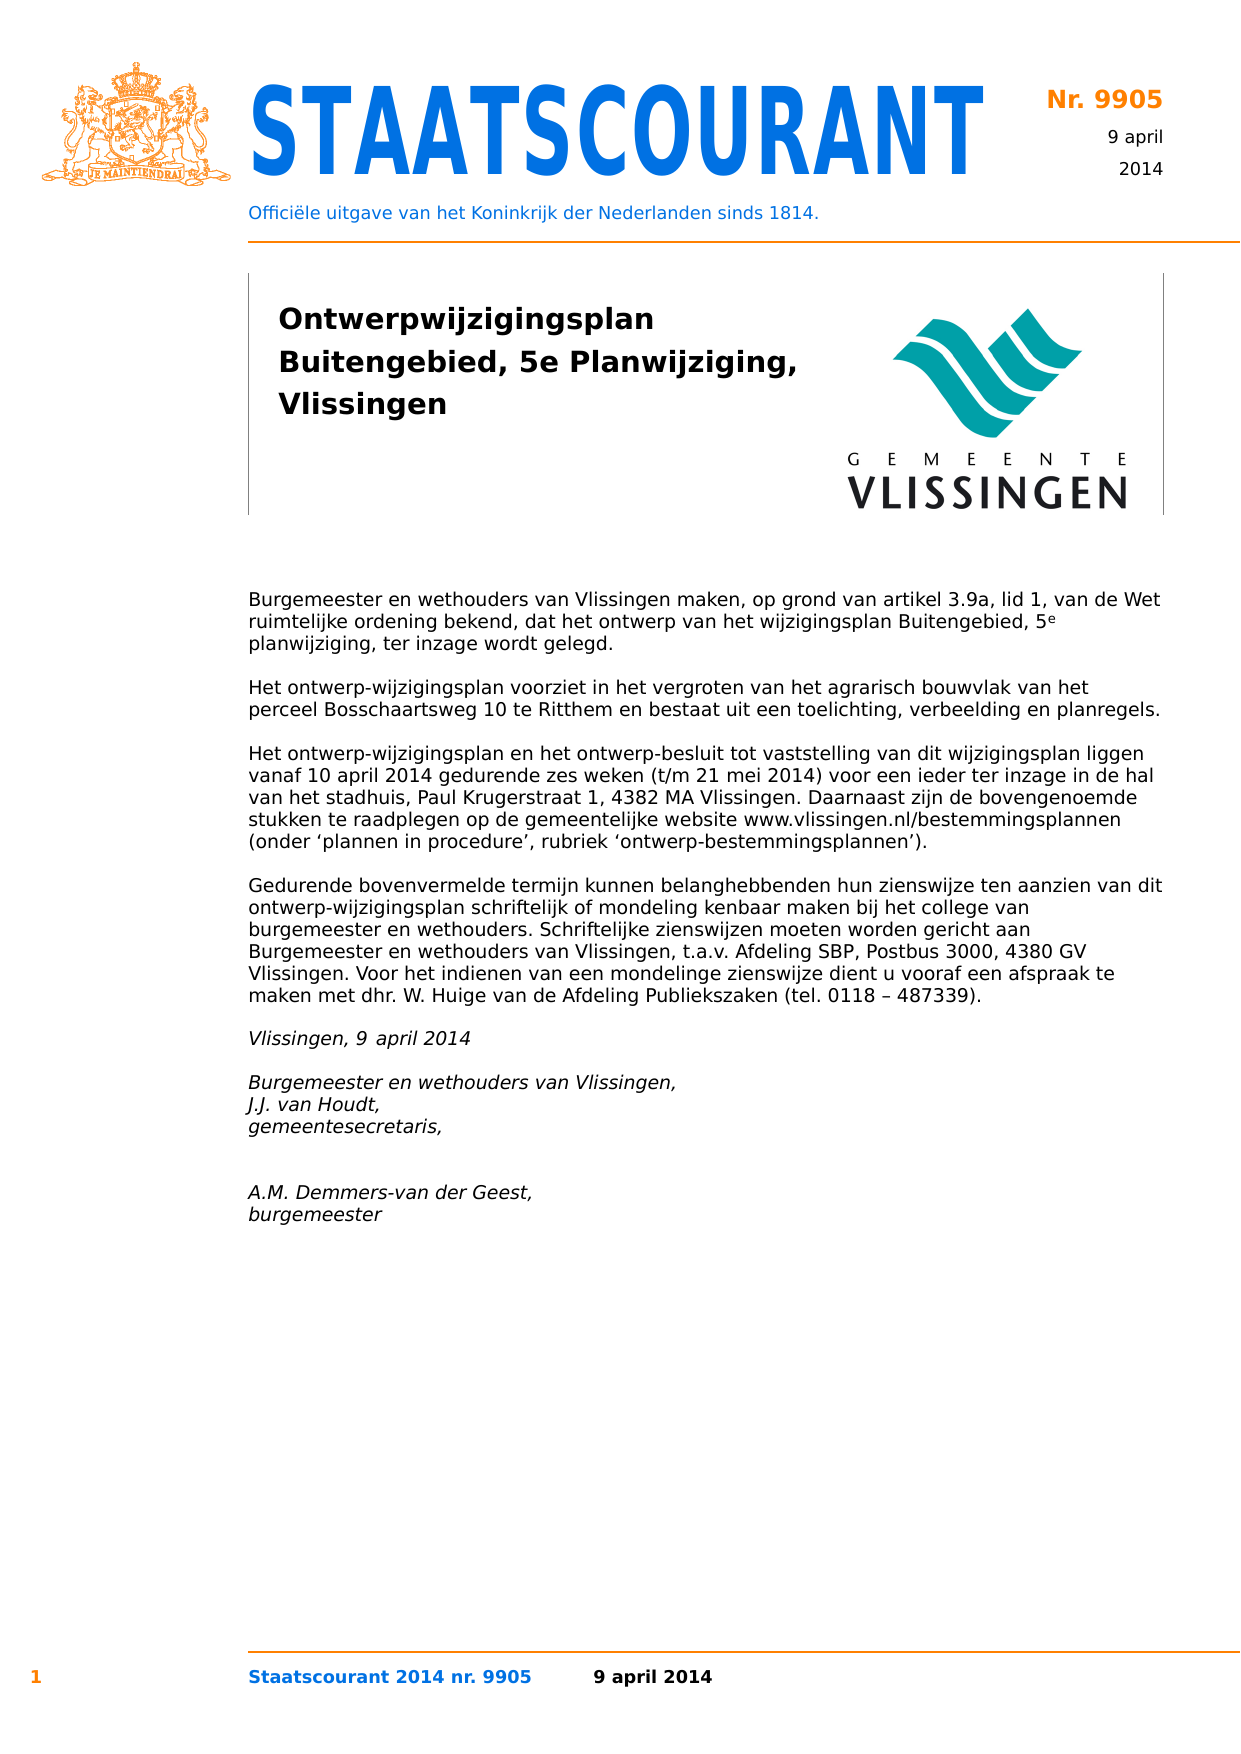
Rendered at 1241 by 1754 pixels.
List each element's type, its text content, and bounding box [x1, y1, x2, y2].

text Het ontwerp-wijzigingsplan en het ontwerp-besluit tot vaststelling van dit wijzigingsplan liggen vanaf 10 april 2014 gedurende zes weken (t/m 21 mei 2014) voor een ieder ter inzage in de hal van het stadhuis, Paul Krugerstraat 1, 4382 MA Vlissingen. Daarnaast zijn de bovengenoemde stukken te raadplegen op de gemeentelijke website www.vlissingen.nl/bestemmingsplannen (onder ‘plannen in procedure’, rubriek ‘ontwerp-bestemmingsplannen’). [248, 743, 1163, 853]
table_header [25, 62, 248, 241]
table_cell 2014 [998, 153, 1240, 203]
text Het ontwerp-wijzigingsplan voorziet in het vergroten van het agrarisch bouwvlak van het perceel Bosschaartsweg 10 te Ritthem en bestaat uit een toelichting, verbeelding en planregels. [248, 677, 1163, 721]
table_header STAATSCOURANT [248, 62, 998, 203]
text Gedurende bovenvermelde termijn kunnen belanghebbenden hun zienswijze ten aanzien van dit ontwerp-wijzigingsplan schriftelijk of mondeling kenbaar maken bij het college van burgemeester en wethouders. Schriftelijke zienswijzen moeten worden gericht aan Burgemeester en wethouders van Vlissingen, t.a.v. Afdeling SBP, Postbus 3000, 4380 GV Vlissingen. Voor het indienen van een mondelinge zienswijze dient u vooraf een afspraak te maken met dhr. W. Huige van de Afdeling Publiekszaken (tel. 0118 – 487339). [248, 874, 1163, 1006]
text Vlissingen, 9 april 2014 [248, 1028, 1163, 1050]
picture [838, 302, 1134, 516]
table_cell 9 april [998, 121, 1240, 153]
picture [41, 62, 231, 186]
text Burgemeester en wethouders van Vlissingen maken, op grond van artikel 3.9a, lid 1, van de Wet ruimtelijke ordening bekend, dat het ontwerp van het wijzigingsplan Buitengebied, 5e planwijziging, ter inzage wordt gelegd. [248, 589, 1163, 655]
table_cell Officiële uitgave van het Koninkrijk der Nederlanden sinds 1814. [248, 203, 1240, 241]
subtitle Ontwerpwijzigingsplan Buitengebied, 5e Planwijziging, Vlissingen [249, 273, 1163, 515]
text Burgemeester en wethouders van Vlissingen, J.J. van Houdt, gemeentesecretaris, [248, 1072, 1163, 1138]
text A.M. Demmers-van der Geest, burgemeester [248, 1160, 1163, 1226]
table_header Nr. 9905 [998, 62, 1240, 121]
